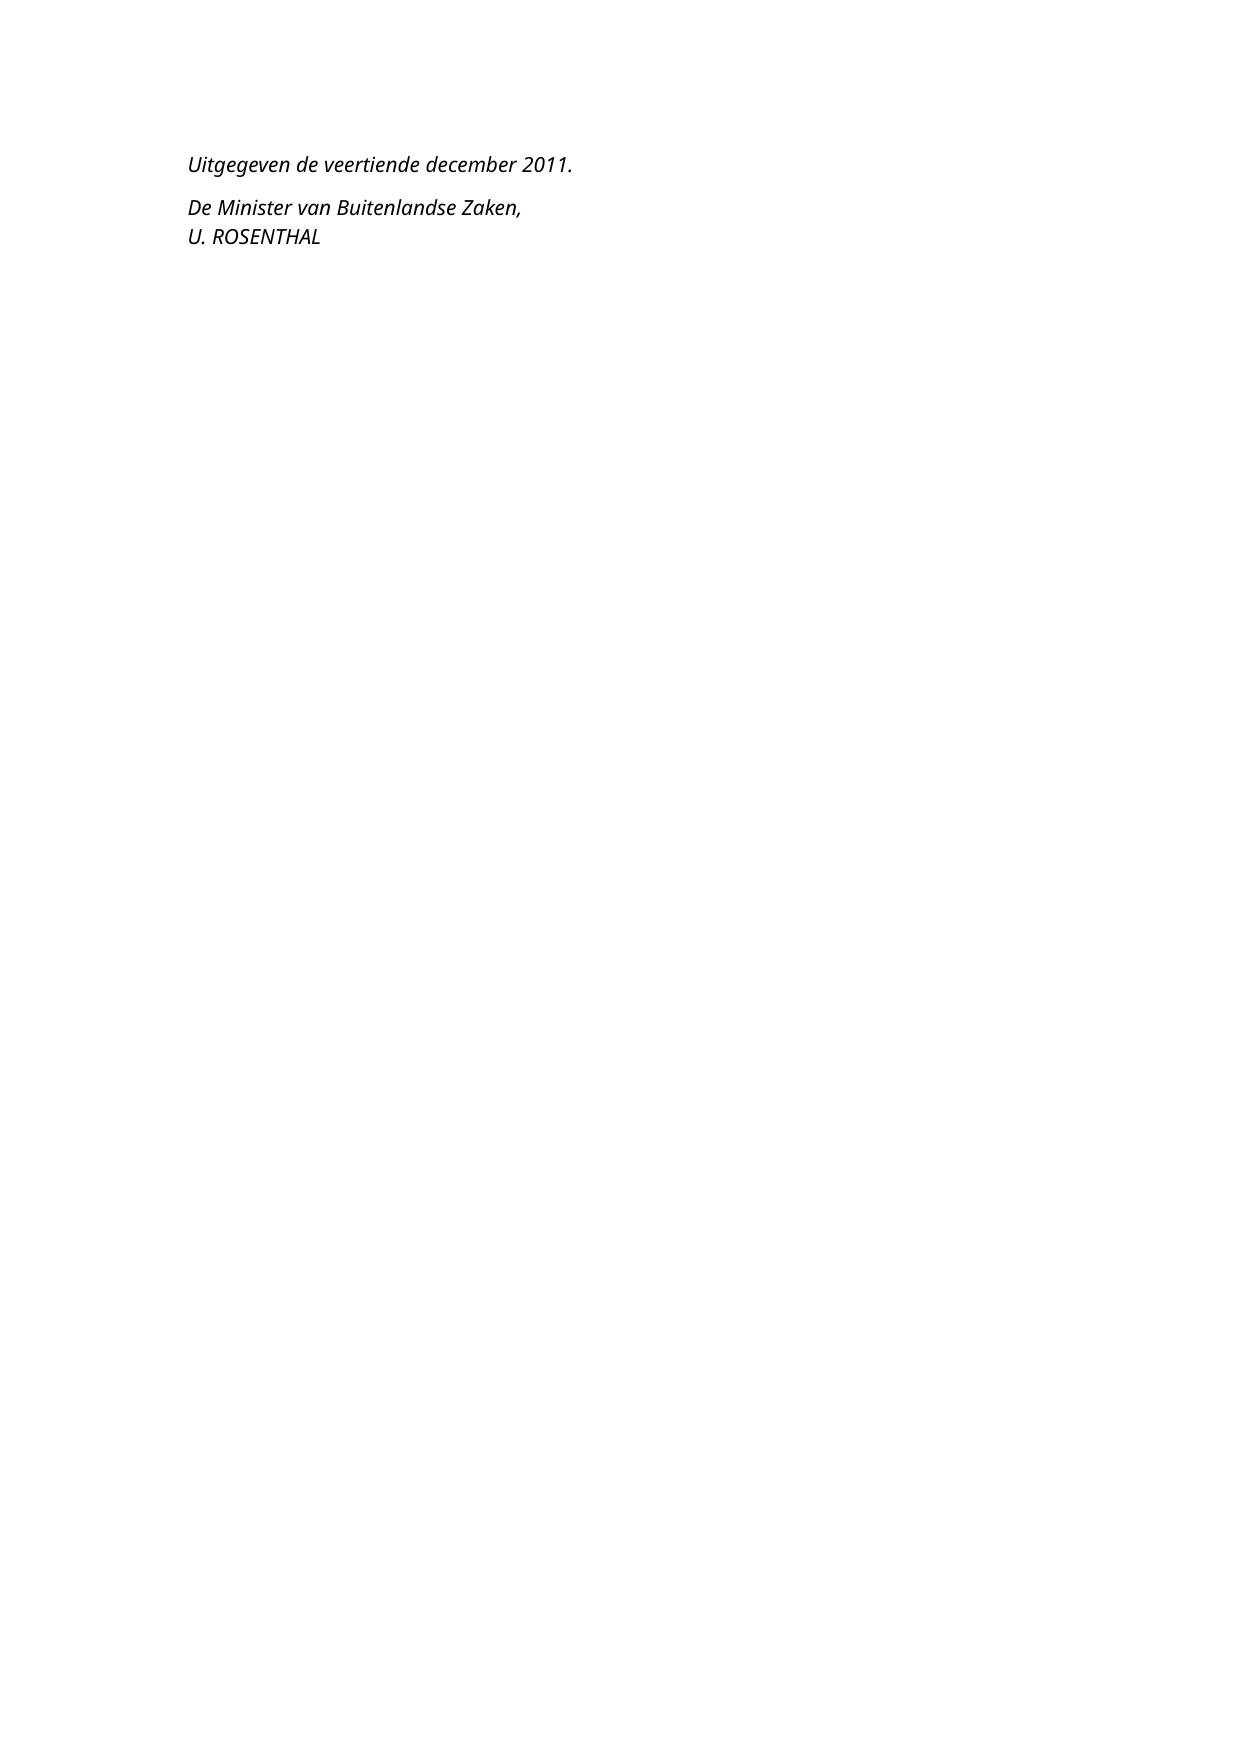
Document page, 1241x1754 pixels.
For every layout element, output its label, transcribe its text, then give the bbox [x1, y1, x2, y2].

text Uitgegeven de veertiende december 2011. [187, 150, 1053, 178]
text De Minister van Buitenlandse Zaken, [187, 193, 1053, 222]
text U. ROSENTHAL [187, 222, 1053, 250]
